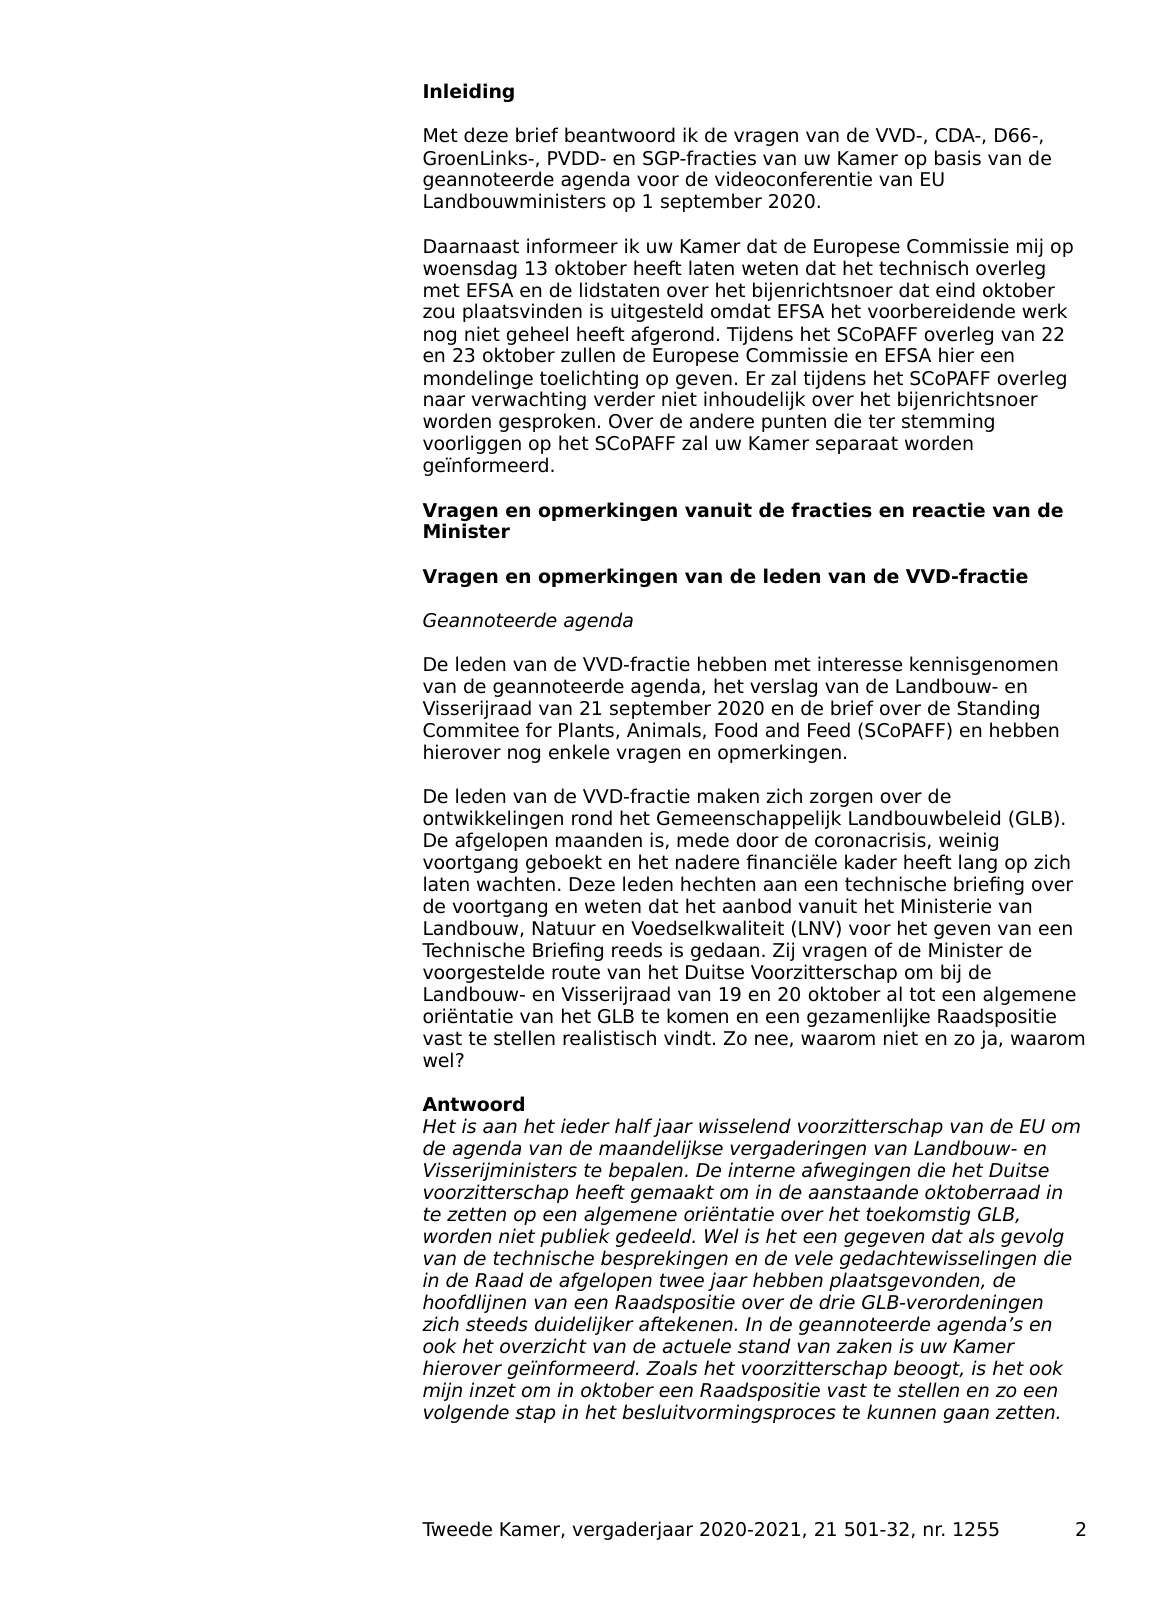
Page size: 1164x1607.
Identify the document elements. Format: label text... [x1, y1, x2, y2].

subtitle Vragen en opmerkingen van de leden van de VVD-fractie [422, 566, 1087, 588]
text De leden van de VVD-fractie maken zich zorgen over de ontwikkelingen rond het Gemeenschappelijk Landbouwbeleid (GLB). De afgelopen maanden is, mede door de coronacrisis, weinig voortgang geboekt en het nadere financiële kader heeft lang op zich laten wachten. Deze leden hechten aan een technische briefing over de voortgang en weten dat het aanbod vanuit het Ministerie van Landbouw, Natuur en Voedselkwaliteit (LNV) voor het geven van een Technische Briefing reeds is gedaan. Zij vragen of de Minister de voorgestelde route van het Duitse Voorzitterschap om bij de Landbouw- en Visserijraad van 19 en 20 oktober al tot een algemene oriëntatie van het GLB te komen en een gezamenlijke Raadspositie vast te stellen realistisch vindt. Zo nee, waarom niet en zo ja, waarom wel? [422, 786, 1087, 1072]
subtitle Vragen en opmerkingen vanuit de fracties en reactie van de Minister [422, 499, 1087, 543]
subtitle Geannoteerde agenda [422, 610, 1087, 632]
text Daarnaast informeer ik uw Kamer dat de Europese Commissie mij op woensdag 13 oktober heeft laten weten dat het technisch overleg met EFSA en de lidstaten over het bijenrichtsnoer dat eind oktober zou plaatsvinden is uitgesteld omdat EFSA het voorbereidende werk nog niet geheel heeft afgerond. Tijdens het SCoPAFF overleg van 22 en 23 oktober zullen de Europese Commissie en EFSA hier een mondelinge toelichting op geven. Er zal tijdens het SCoPAFF overleg naar verwachting verder niet inhoudelijk over het bijenrichtsnoer worden gesproken. Over de andere punten die ter stemming voorliggen op het SCoPAFF zal uw Kamer separaat worden geïnformeerd. [422, 236, 1087, 477]
text De leden van de VVD-fractie hebben met interesse kennisgenomen van de geannoteerde agenda, het verslag van de Landbouw- en Visserijraad van 21 september 2020 en de brief over de Standing Commitee for Plants, Animals, Food and Feed (SCoPAFF) en hebben hierover nog enkele vragen en opmerkingen. [422, 654, 1087, 764]
text Het is aan het ieder half jaar wisselend voorzitterschap van de EU om de agenda van de maandelijkse vergaderingen van Landbouw- en Visserijministers te bepalen. De interne afwegingen die het Duitse voorzitterschap heeft gemaakt om in de aanstaande oktoberraad in te zetten op een algemene oriëntatie over het toekomstig GLB, worden niet publiek gedeeld. Wel is het een gegeven dat als gevolg van de technische besprekingen en de vele gedachtewisselingen die in de Raad de afgelopen twee jaar hebben plaatsgevonden, de hoofdlijnen van een Raadspositie over de drie GLB-verordeningen zich steeds duidelijker aftekenen. In de geannoteerde agenda’s en ook het overzicht van de actuele stand van zaken is uw Kamer hierover geïnformeerd. Zoals het voorzitterschap beoogt, is het ook mijn inzet om in oktober een Raadspositie vast te stellen en zo een volgende stap in het besluitvormingsproces te kunnen gaan zetten. [422, 1116, 1087, 1424]
text Met deze brief beantwoord ik de vragen van de VVD-, CDA-, D66-, GroenLinks-, PVDD- en SGP-fracties van uw Kamer op basis van de geannoteerde agenda voor de videoconferentie van EU Landbouwministers op 1 september 2020. [422, 125, 1087, 213]
text Antwoord [422, 1094, 1087, 1116]
subtitle Inleiding [422, 81, 1087, 103]
